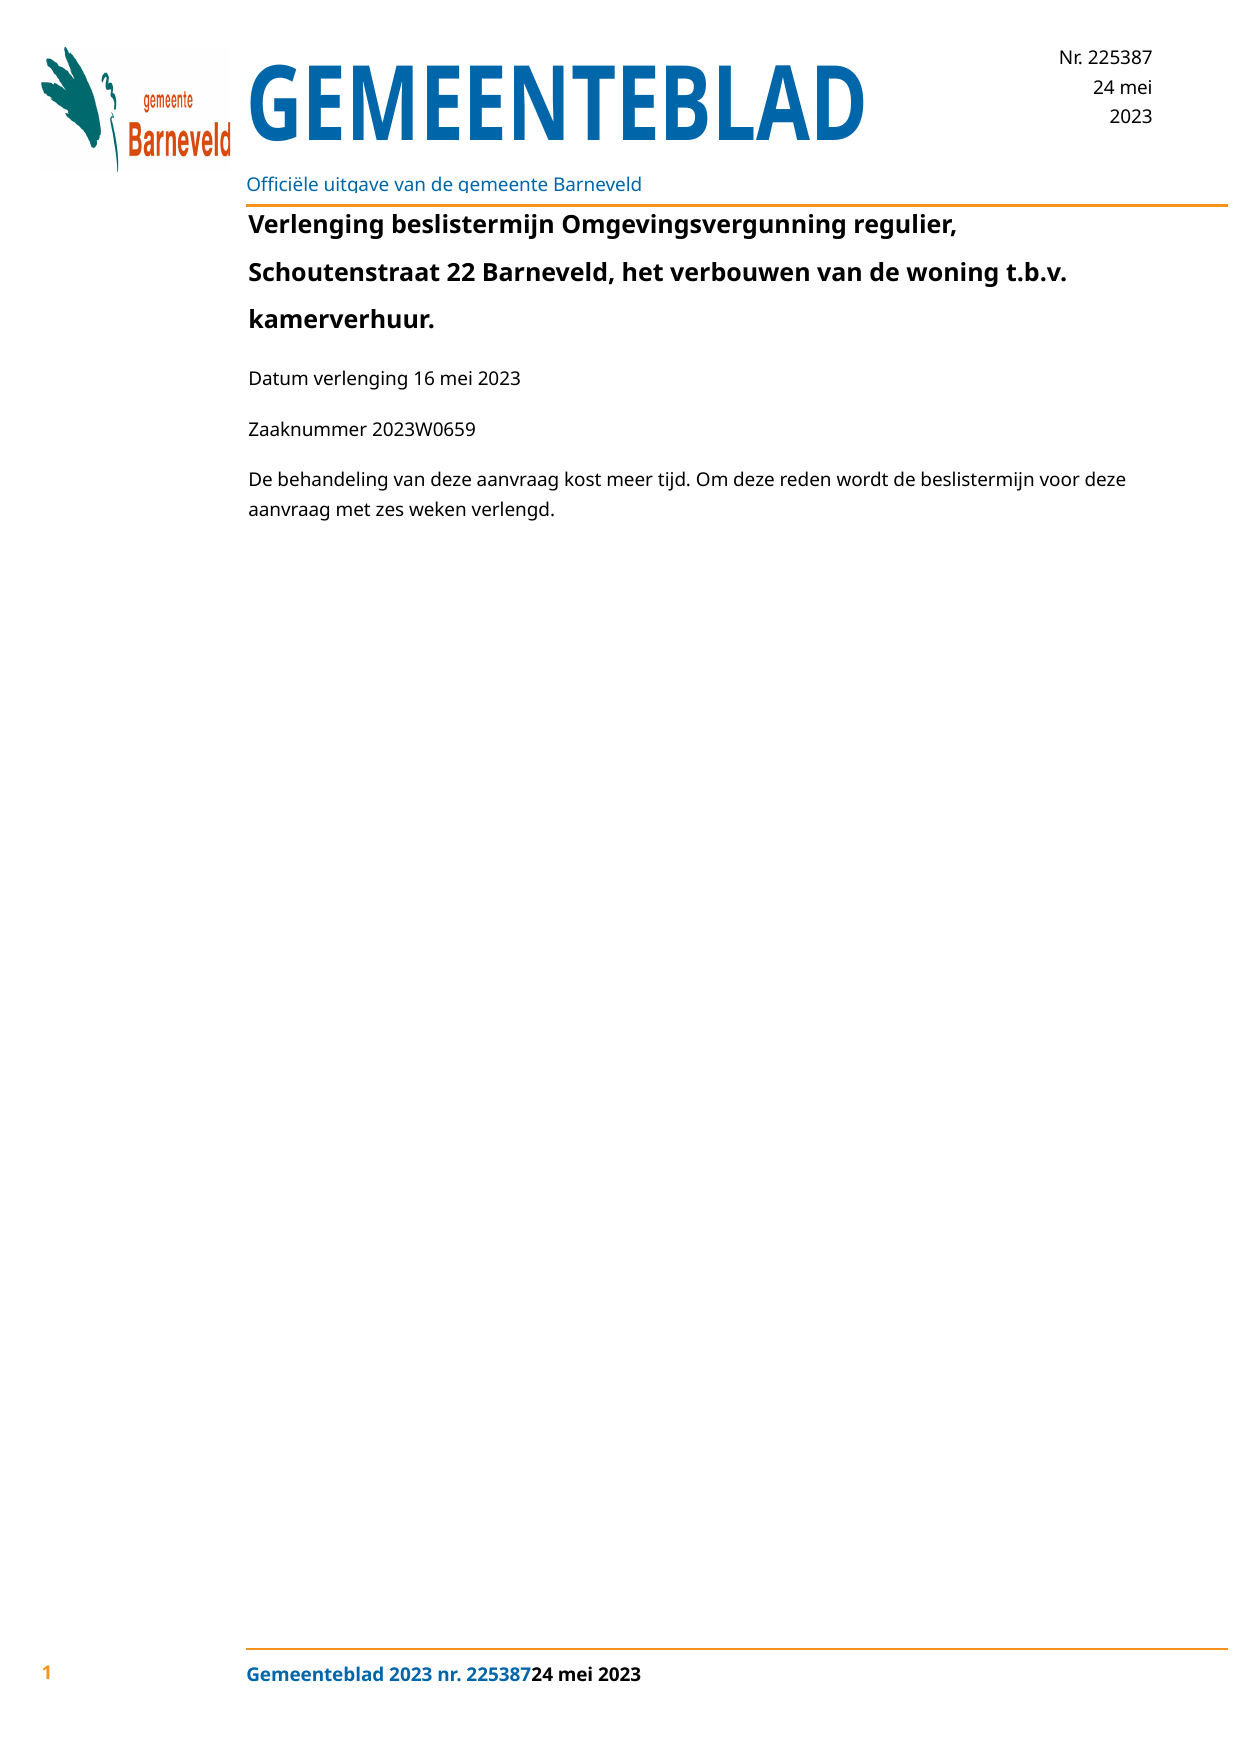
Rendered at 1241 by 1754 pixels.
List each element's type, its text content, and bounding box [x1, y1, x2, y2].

text Verlenging beslistermijn Omgevingsvergunning regulier, Schoutenstraat 22 Barneveld, het verbouwen van de woning t.b.v. kamerverhuur. [248, 207, 1152, 336]
picture [41, 47, 231, 172]
text Zaaknummer 2023W0659 [248, 416, 1152, 442]
text Datum verlenging 16 mei 2023 [248, 366, 1152, 391]
text De behandeling van deze aanvraag kost meer tijd. Om deze reden wordt de beslistermijn voor deze aanvraag met zes weken verlengd. [248, 466, 1152, 522]
